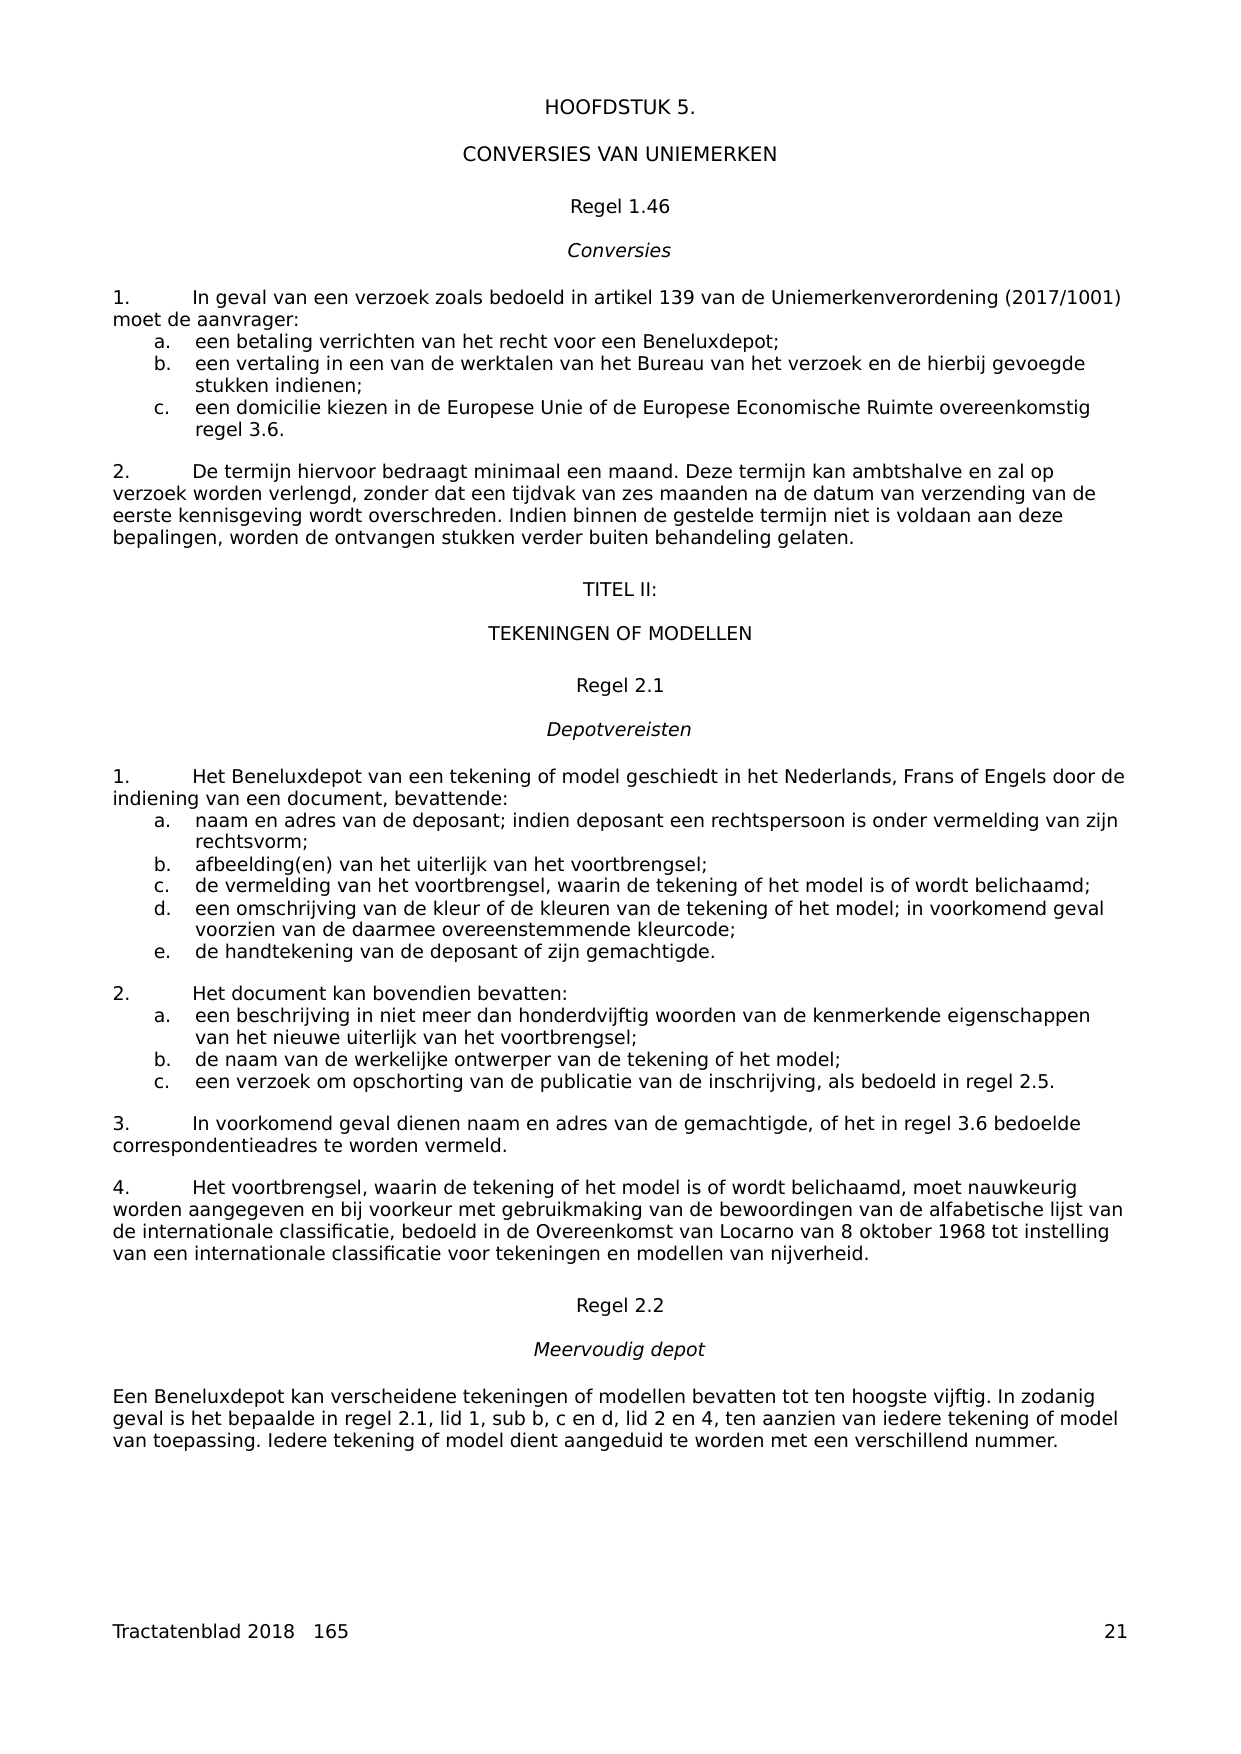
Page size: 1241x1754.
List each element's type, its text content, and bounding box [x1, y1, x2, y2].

text c. een verzoek om opschorting van de publicatie van de inschrijving, als bedoeld in regel 2.5. [153, 1071, 1128, 1093]
text e. de handtekening van de deposant of zijn gemachtigde. [153, 941, 1128, 963]
text c. een domicilie kiezen in de Europese Unie of de Europese Economische Ruimte overeenkomstig regel 3.6. [153, 397, 1128, 441]
subtitle Regel 2.2 Meervoudig depot [112, 1295, 1128, 1361]
text a. een beschrijving in niet meer dan honderdvijftig woorden van de kenmerkende eigenschappen van het nieuwe uiterlijk van het voortbrengsel; [153, 1005, 1128, 1049]
text 1. In geval van een verzoek zoals bedoeld in artikel 139 van de Uniemerkenverordening (2017/1001) moet de aanvrager: [112, 287, 1128, 331]
text d. een omschrijving van de kleur of de kleuren van de tekening of het model; in voorkomend geval voorzien van de daarmee overeenstemmende kleurcode; [153, 897, 1128, 941]
text 4. Het voortbrengsel, waarin de tekening of het model is of wordt belichaamd, moet nauwkeurig worden aangegeven en bij voorkeur met gebruikmaking van de bewoordingen van de alfabetische lijst van de internationale classificatie, bedoeld in de Overeenkomst van Locarno van 8 oktober 1968 tot instelling van een internationale classificatie voor tekeningen en modellen van nijverheid. [112, 1177, 1128, 1265]
text a. naam en adres van de deposant; indien deposant een rechtspersoon is onder vermelding van zijn rechtsvorm; [153, 809, 1128, 853]
text a. een betaling verrichten van het recht voor een Beneluxdepot; [153, 331, 1128, 353]
subtitle HOOFDSTUK 5. CONVERSIES VAN UNIEMERKEN [112, 96, 1128, 166]
text 2. De termijn hiervoor bedraagt minimaal een maand. Deze termijn kan ambtshalve en zal op verzoek worden verlengd, zonder dat een tijdvak van zes maanden na de datum van verzending van de eerste kennisgeving wordt overschreden. Indien binnen de gestelde termijn niet is voldaan aan deze bepalingen, worden de ontvangen stukken verder buiten behandeling gelaten. [112, 461, 1128, 549]
subtitle TITEL II: TEKENINGEN OF MODELLEN [112, 579, 1128, 644]
text 2. Het document kan bovendien bevatten: [112, 983, 1128, 1005]
subtitle Regel 2.1 Depotvereisten [112, 674, 1128, 741]
text Een Beneluxdepot kan verscheidene tekeningen of modellen bevatten tot ten hoogste vijftig. In zodanig geval is het bepaalde in regel 2.1, lid 1, sub b, c en d, lid 2 en 4, ten aanzien van iedere tekening of model van toepassing. Iedere tekening of model dient aangeduid te worden met een verschillend nummer. [112, 1386, 1128, 1452]
text c. de vermelding van het voortbrengsel, waarin de tekening of het model is of wordt belichaamd; [153, 875, 1128, 897]
text b. afbeelding(en) van het uiterlijk van het voortbrengsel; [153, 853, 1128, 875]
text b. de naam van de werkelijke ontwerper van de tekening of het model; [153, 1049, 1128, 1071]
subtitle Regel 1.46 Conversies [112, 196, 1128, 262]
text 1. Het Beneluxdepot van een tekening of model geschiedt in het Nederlands, Frans of Engels door de indiening van een document, bevattende: [112, 766, 1128, 809]
text 3. In voorkomend geval dienen naam en adres van de gemachtigde, of het in regel 3.6 bedoelde correspondentieadres te worden vermeld. [112, 1113, 1128, 1157]
text b. een vertaling in een van de werktalen van het Bureau van het verzoek en de hierbij gevoegde stukken indienen; [153, 353, 1128, 397]
